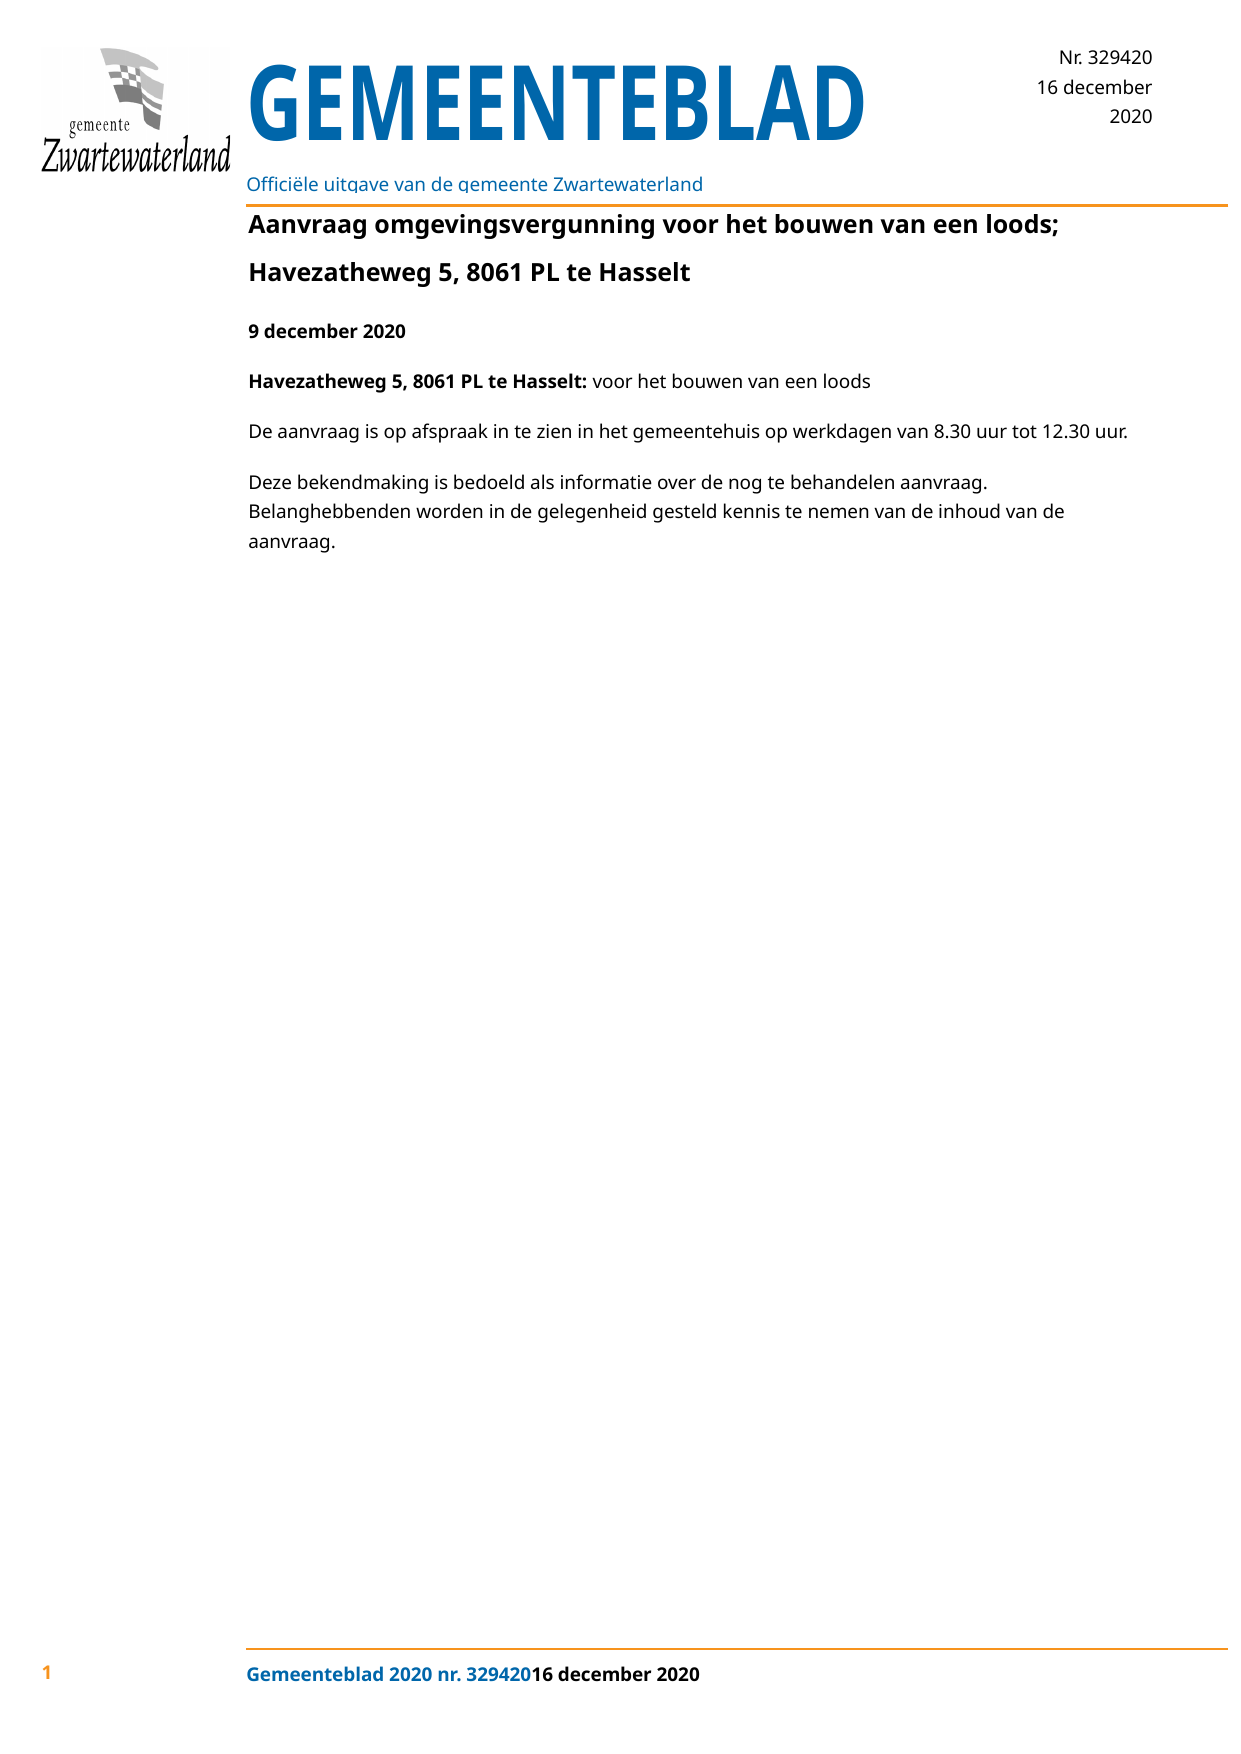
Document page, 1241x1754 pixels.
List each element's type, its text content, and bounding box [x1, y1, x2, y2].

picture [41, 47, 231, 172]
text Havezatheweg 5, 8061 PL te Hasselt: voor het bouwen van een loods [248, 368, 1152, 394]
text 9 december 2020 [248, 318, 1152, 344]
text Deze bekendmaking is bedoeld als informatie over de nog te behandelen aanvraag. Belanghebbenden worden in de gelegenheid gesteld kennis te nemen van de inhoud van de aanvraag. [248, 469, 1152, 554]
text De aanvraag is op afspraak in te zien in het gemeentehuis op werkdagen van 8.30 uur tot 12.30 uur. [248, 419, 1152, 444]
text Aanvraag omgevingsvergunning voor het bouwen van een loods; Havezatheweg 5, 8061 PL te Hasselt [248, 207, 1152, 288]
